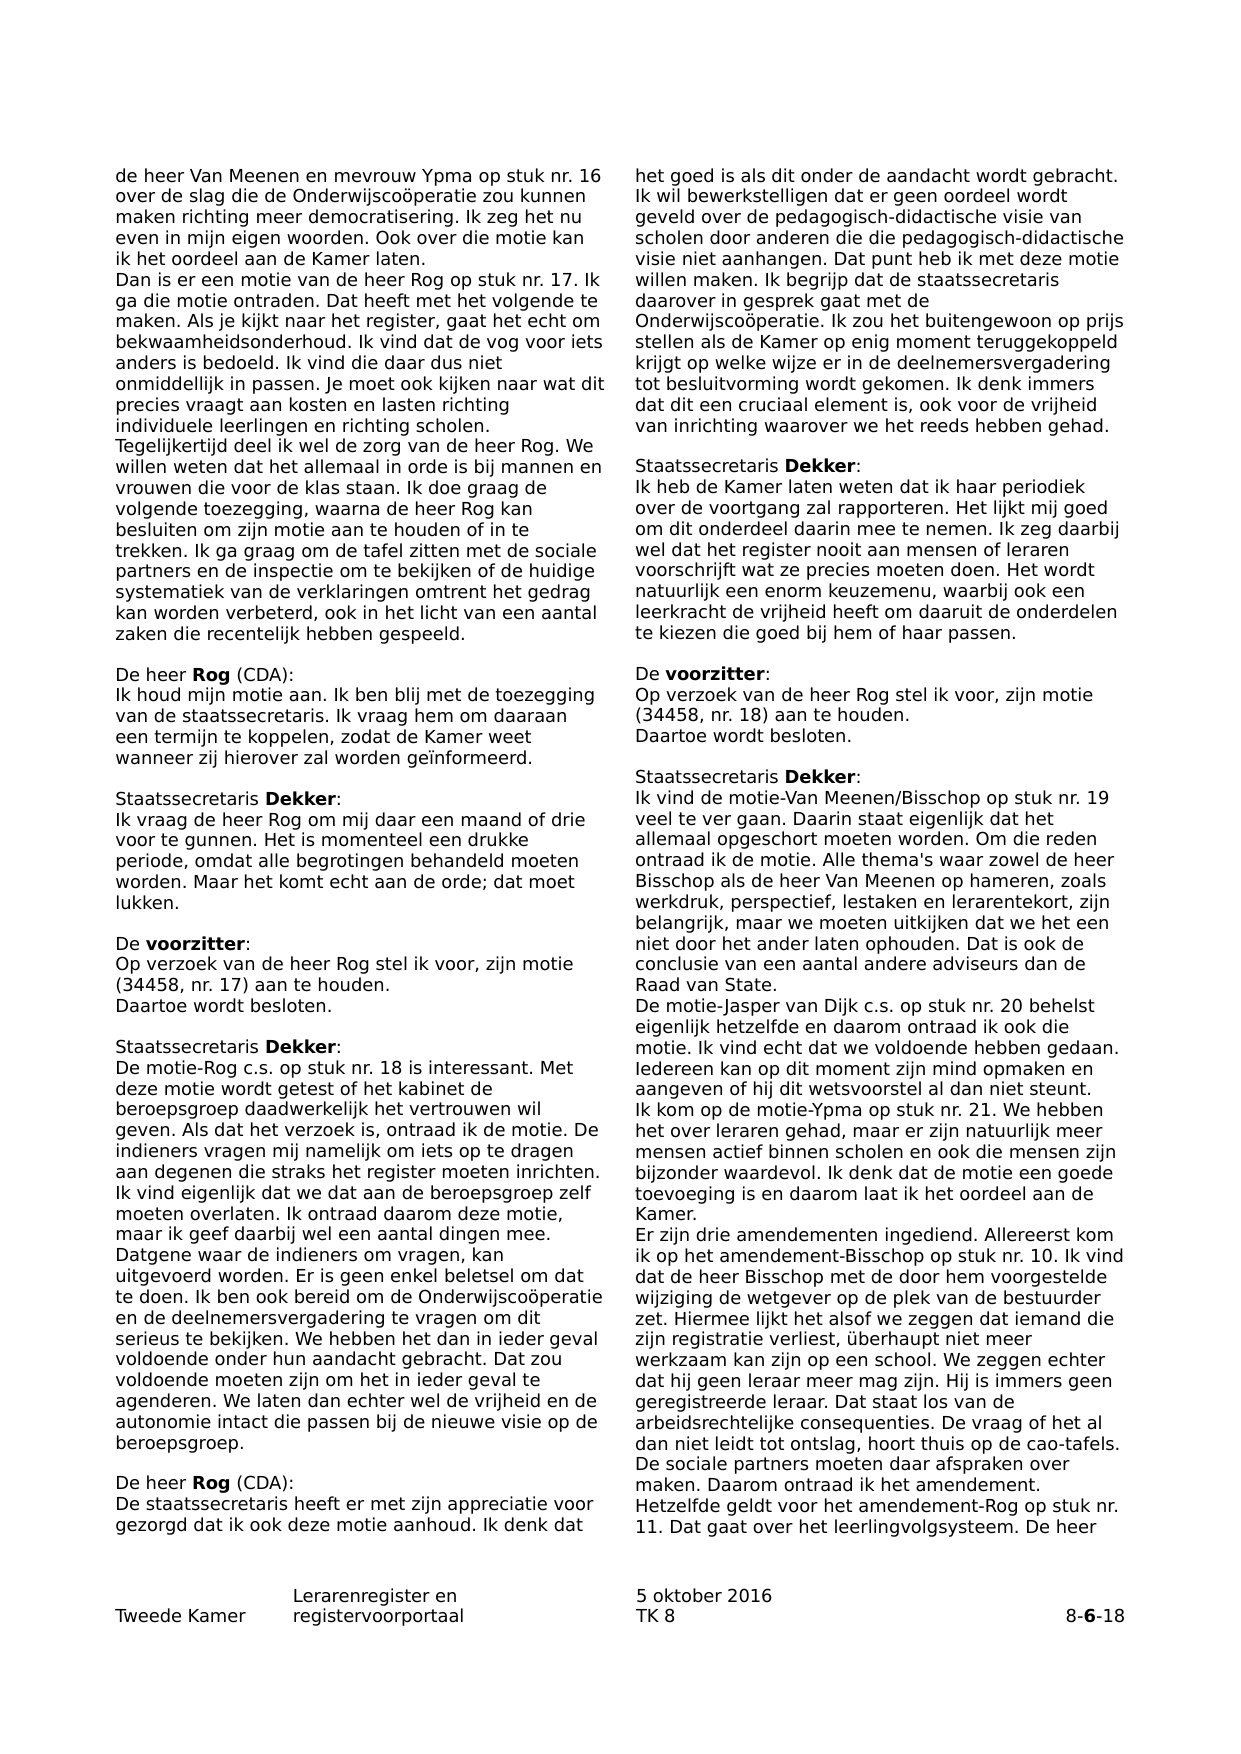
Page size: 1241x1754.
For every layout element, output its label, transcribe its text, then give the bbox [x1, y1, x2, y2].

text Ik houd mijn motie aan. Ik ben blij met de toezegging van de staatssecretaris. Ik vraag hem om daaraan een termijn te koppelen, zodat de Kamer weet wanneer zij hierover zal worden geïnformeerd. [115, 685, 605, 768]
text De heer Rog (CDA): [115, 1473, 605, 1494]
text Op verzoek van de heer Rog stel ik voor, zijn motie (34458, nr. 18) aan te houden. [635, 684, 1125, 726]
text Op verzoek van de heer Rog stel ik voor, zijn motie (34458, nr. 17) aan te houden. [115, 954, 605, 996]
text Ik vraag de heer Rog om mij daar een maand of drie voor te gunnen. Het is momenteel een drukke periode, omdat alle begrotingen behandeld moeten worden. Maar het komt echt aan de orde; dat moet lukken. [115, 809, 605, 913]
text De motie-Jasper van Dijk c.s. op stuk nr. 20 behelst eigenlijk hetzelfde en daarom ontraad ik ook die motie. Ik vind echt dat we voldoende hebben gedaan. Iedereen kan op dit moment zijn mind opmaken en aangeven of hij dit wetsvoorstel al dan niet steunt. [635, 996, 1125, 1100]
text De voorzitter: [635, 663, 1125, 684]
text De staatssecretaris heeft er met zijn appreciatie voor gezorgd dat ik ook deze motie aanhoud. Ik denk dat [115, 1494, 605, 1536]
text Ik heb de Kamer laten weten dat ik haar periodiek over de voortgang zal rapporteren. Het lijkt mij goed om dit onderdeel daarin mee te nemen. Ik zeg daarbij wel dat het register nooit aan mensen of leraren voorschrijft wat ze precies moeten doen. Het wordt natuurlijk een enorm keuzemenu, waarbij ook een leerkracht de vrijheid heeft om daaruit de onderdelen te kiezen die goed bij hem of haar passen. [635, 477, 1125, 643]
text De heer Rog (CDA): [115, 664, 605, 685]
text de heer Van Meenen en mevrouw Ypma op stuk nr. 16 over de slag die de Onderwijscoöperatie zou kunnen maken richting meer democratisering. Ik zeg het nu even in mijn eigen woorden. Ook over die motie kan ik het oordeel aan de Kamer laten. [115, 165, 605, 269]
text Ik vind de motie-Van Meenen/Bisschop op stuk nr. 19 veel te ver gaan. Daarin staat eigenlijk dat het allemaal opgeschort moeten worden. Om die reden ontraad ik de motie. Alle thema's waar zowel de heer Bisschop als de heer Van Meenen op hameren, zoals werkdruk, perspectief, lestaken en lerarentekort, zijn belangrijk, maar we moeten uitkijken dat we het een niet door het ander laten ophouden. Dat is ook de conclusie van een aantal andere adviseurs dan de Raad van State. [635, 787, 1125, 996]
text Er zijn drie amendementen ingediend. Allereerst kom ik op het amendement-Bisschop op stuk nr. 10. Ik vind dat de heer Bisschop met de door hem voorgestelde wijziging de wetgever op de plek van de bestuurder zet. Hiermee lijkt het alsof we zeggen dat iemand die zijn registratie verliest, überhaupt niet meer werkzaam kan zijn op een school. We zeggen echter dat hij geen leraar meer mag zijn. Hij is immers geen geregistreerde leraar. Dat staat los van de arbeidsrechtelijke consequenties. De vraag of het al dan niet leidt tot ontslag, hoort thuis op de cao-tafels. De sociale partners moeten daar afspraken over maken. Daarom ontraad ik het amendement. [635, 1225, 1125, 1496]
text De motie-Rog c.s. op stuk nr. 18 is interessant. Met deze motie wordt getest of het kabinet de beroepsgroep daadwerkelijk het vertrouwen wil geven. Als dat het verzoek is, ontraad ik de motie. De indieners vragen mij namelijk om iets op te dragen aan degenen die straks het register moeten inrichten. Ik vind eigenlijk dat we dat aan de beroepsgroep zelf moeten overlaten. Ik ontraad daarom deze motie, maar ik geef daarbij wel een aantal dingen mee. Datgene waar de indieners om vragen, kan uitgevoerd worden. Er is geen enkel beletsel om dat te doen. Ik ben ook bereid om de Onderwijscoöperatie en de deelnemersvergadering te vragen om dit serieus te bekijken. We hebben het dan in ieder geval voldoende onder hun aandacht gebracht. Dat zou voldoende moeten zijn om het in ieder geval te agenderen. We laten dan echter wel de vrijheid en de autonomie intact die passen bij de nieuwe visie op de beroepsgroep. [115, 1057, 605, 1453]
text het goed is als dit onder de aandacht wordt gebracht. Ik wil bewerkstelligen dat er geen oordeel wordt geveld over de pedagogisch-didactische visie van scholen door anderen die die pedagogisch-didactische visie niet aanhangen. Dat punt heb ik met deze motie willen maken. Ik begrijp dat de staatssecretaris daarover in gesprek gaat met de Onderwijscoöperatie. Ik zou het buitengewoon op prijs stellen als de Kamer op enig moment teruggekoppeld krijgt op welke wijze er in de deelnemersvergadering tot besluitvorming wordt gekomen. Ik denk immers dat dit een cruciaal element is, ook voor de vrijheid van inrichting waarover we het reeds hebben gehad. [635, 165, 1125, 436]
text Staatssecretaris Dekker: [635, 767, 1125, 787]
text Ik kom op de motie-Ypma op stuk nr. 21. We hebben het over leraren gehad, maar er zijn natuurlijk meer mensen actief binnen scholen en ook die mensen zijn bijzonder waardevol. Ik denk dat de motie een goede toevoeging is en daarom laat ik het oordeel aan de Kamer. [635, 1100, 1125, 1225]
text Staatssecretaris Dekker: [635, 456, 1125, 477]
text Staatssecretaris Dekker: [115, 1037, 605, 1057]
text Staatssecretaris Dekker: [115, 788, 605, 809]
text Daartoe wordt besloten. [115, 996, 605, 1017]
text Daartoe wordt besloten. [635, 726, 1125, 747]
text Dan is er een motie van de heer Rog op stuk nr. 17. Ik ga die motie ontraden. Dat heeft met het volgende te maken. Als je kijkt naar het register, gaat het echt om bekwaamheidsonderhoud. Ik vind dat de vog voor iets anders is bedoeld. Ik vind die daar dus niet onmiddellijk in passen. Je moet ook kijken naar wat dit precies vraagt aan kosten en lasten richting individuele leerlingen en richting scholen. Tegelijkertijd deel ik wel de zorg van de heer Rog. We willen weten dat het allemaal in orde is bij mannen en vrouwen die voor de klas staan. Ik doe graag de volgende toezegging, waarna de heer Rog kan besluiten om zijn motie aan te houden of in te trekken. Ik ga graag om de tafel zitten met de sociale partners en de inspectie om te bekijken of de huidige systematiek van de verklaringen omtrent het gedrag kan worden verbeterd, ook in het licht van een aantal zaken die recentelijk hebben gespeeld. [115, 269, 605, 644]
text Hetzelfde geldt voor het amendement-Rog op stuk nr. 11. Dat gaat over het leerlingvolgsysteem. De heer [635, 1496, 1125, 1537]
text De voorzitter: [115, 933, 605, 954]
